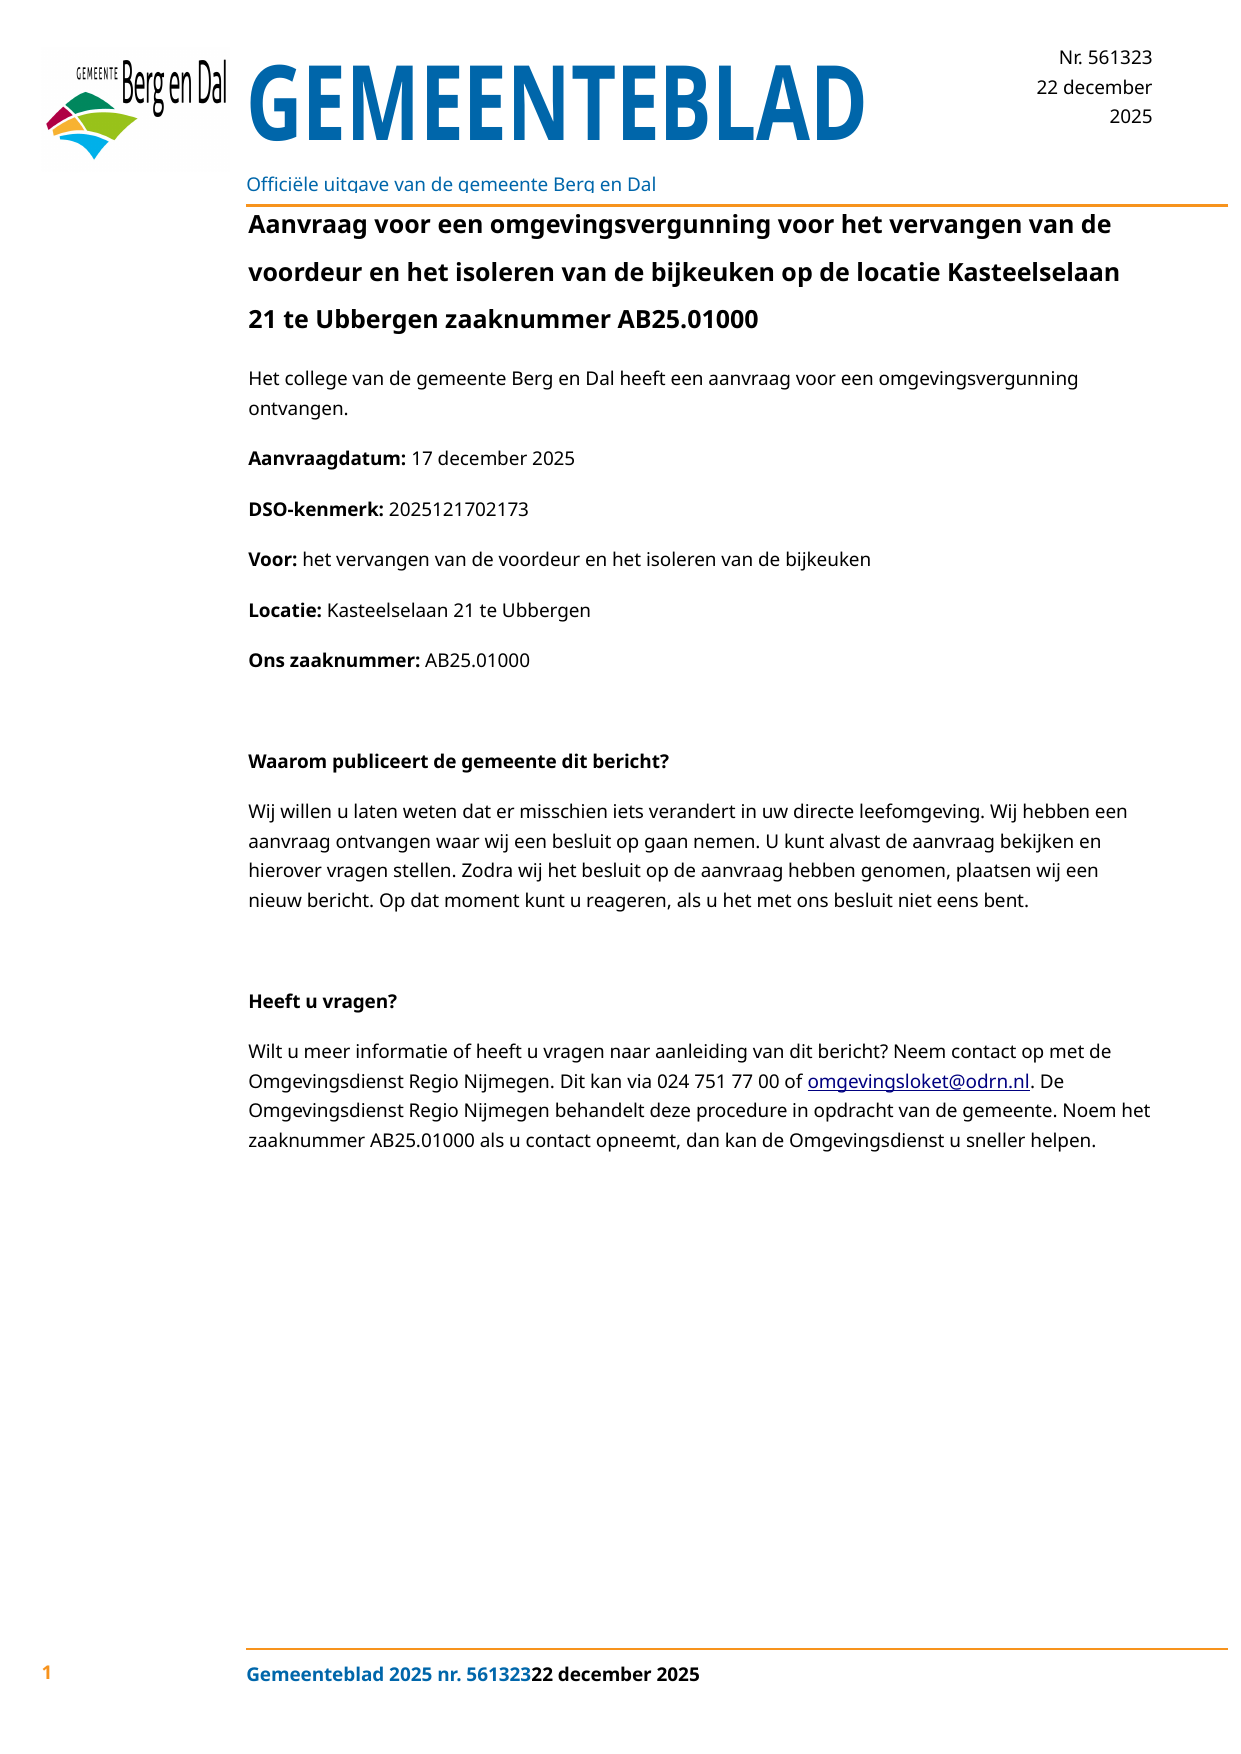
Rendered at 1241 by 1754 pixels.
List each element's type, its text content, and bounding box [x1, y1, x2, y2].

text Voor: het vervangen van de voordeur en het isoleren van de bijkeuken [248, 546, 1152, 572]
text Heeft u vragen? [248, 988, 1152, 1014]
text Waarom publiceert de gemeente dit bericht? [248, 748, 1152, 774]
text Aanvraag voor een omgevingsvergunning voor het vervangen van de voordeur en het isoleren van de bijkeuken op de locatie Kasteelselaan 21 te Ubbergen zaaknummer AB25.01000 [248, 207, 1152, 336]
picture [41, 47, 231, 172]
text Wilt u meer informatie of heeft u vragen naar aanleiding van dit bericht? Neem contact op met de Omgevingsdienst Regio Nijmegen. Dit kan via 024 751 77 00 of omgevingsloket@odrn.nl. De Omgevingsdienst Regio Nijmegen behandelt deze procedure in opdracht van de gemeente. Noem het zaaknummer AB25.01000 als u contact opneemt, dan kan de Omgevingsdienst u sneller helpen. [248, 1038, 1152, 1153]
text Het college van de gemeente Berg en Dal heeft een aanvraag voor een omgevingsvergunning ontvangen. [248, 366, 1152, 421]
text Wij willen u laten weten dat er misschien iets verandert in uw directe leefomgeving. Wij hebben een aanvraag ontvangen waar wij een besluit op gaan nemen. U kunt alvast de aanvraag bekijken en hierover vragen stellen. Zodra wij het besluit op de aanvraag hebben genomen, plaatsen wij een nieuw bericht. Op dat moment kunt u reageren, als u het met ons besluit niet eens bent. [248, 798, 1152, 913]
text Aanvraagdatum: 17 december 2025 [248, 446, 1152, 471]
text Ons zaaknummer: AB25.01000 [248, 647, 1152, 673]
text Locatie: Kasteelselaan 21 te Ubbergen [248, 597, 1152, 622]
text DSO-kenmerk: 2025121702173 [248, 496, 1152, 522]
